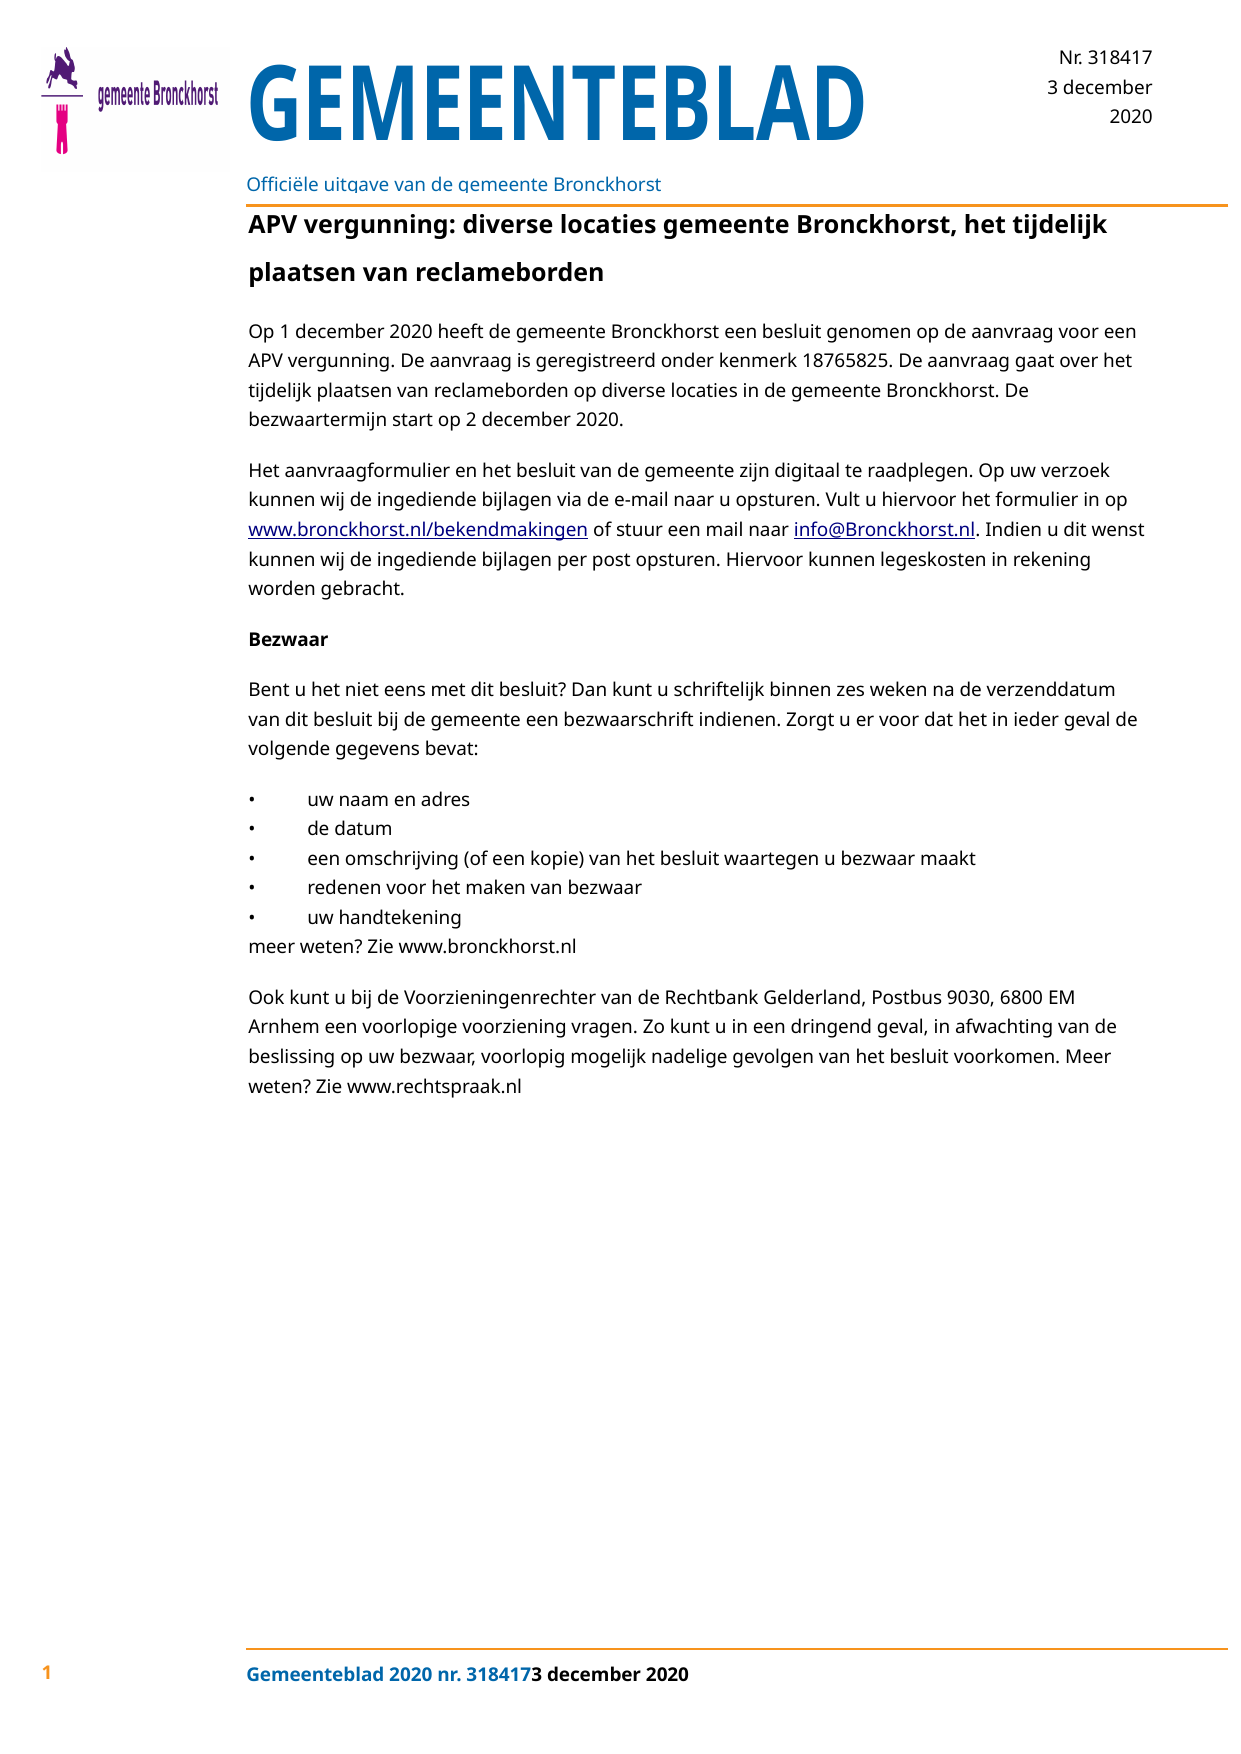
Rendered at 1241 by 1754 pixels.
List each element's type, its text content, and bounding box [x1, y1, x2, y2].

text Ook kunt u bij de Voorzieningenrechter van de Rechtbank Gelderland, Postbus 9030, 6800 EM Arnhem een voorlopige voorziening vragen. Zo kunt u in een dringend geval, in afwachting van de beslissing op uw bezwaar, voorlopig mogelijk nadelige gevolgen van het besluit voorkomen. Meer weten? Zie www.rechtspraak.nl [248, 984, 1152, 1099]
list uw handtekening [248, 904, 1152, 930]
text Het aanvraagformulier en het besluit van de gemeente zijn digitaal te raadplegen. Op uw verzoek kunnen wij de ingediende bijlagen via de e-mail naar u opsturen. Vult u hiervoor het formulier in op www.bronckhorst.nl/bekendmakingen of stuur een mail naar info@Bronckhorst.nl. Indien u dit wenst kunnen wij de ingediende bijlagen per post opsturen. Hiervoor kunnen legeskosten in rekening worden gebracht. [248, 457, 1152, 601]
list uw naam en adres [248, 786, 1152, 812]
text Bent u het niet eens met dit besluit? Dan kunt u schriftelijk binnen zes weken na de verzenddatum van dit besluit bij de gemeente een bezwaarschrift indienen. Zorgt u er voor dat het in ieder geval de volgende gegevens bevat: [248, 676, 1152, 761]
text Bezwaar [248, 626, 1152, 652]
list redenen voor het maken van bezwaar [248, 874, 1152, 900]
list de datum [248, 815, 1152, 841]
picture [41, 47, 231, 172]
text APV vergunning: diverse locaties gemeente Bronckhorst, het tijdelijk plaatsen van reclameborden [248, 207, 1152, 288]
text Op 1 december 2020 heeft de gemeente Bronckhorst een besluit genomen op de aanvraag voor een APV vergunning. De aanvraag is geregistreerd onder kenmerk 18765825. De aanvraag gaat over het tijdelijk plaatsen van reclameborden op diverse locaties in de gemeente Bronckhorst. De bezwaartermijn start op 2 december 2020. [248, 318, 1152, 432]
text meer weten? Zie www.bronckhorst.nl [248, 934, 1152, 959]
list een omschrijving (of een kopie) van het besluit waartegen u bezwaar maakt [248, 845, 1152, 871]
